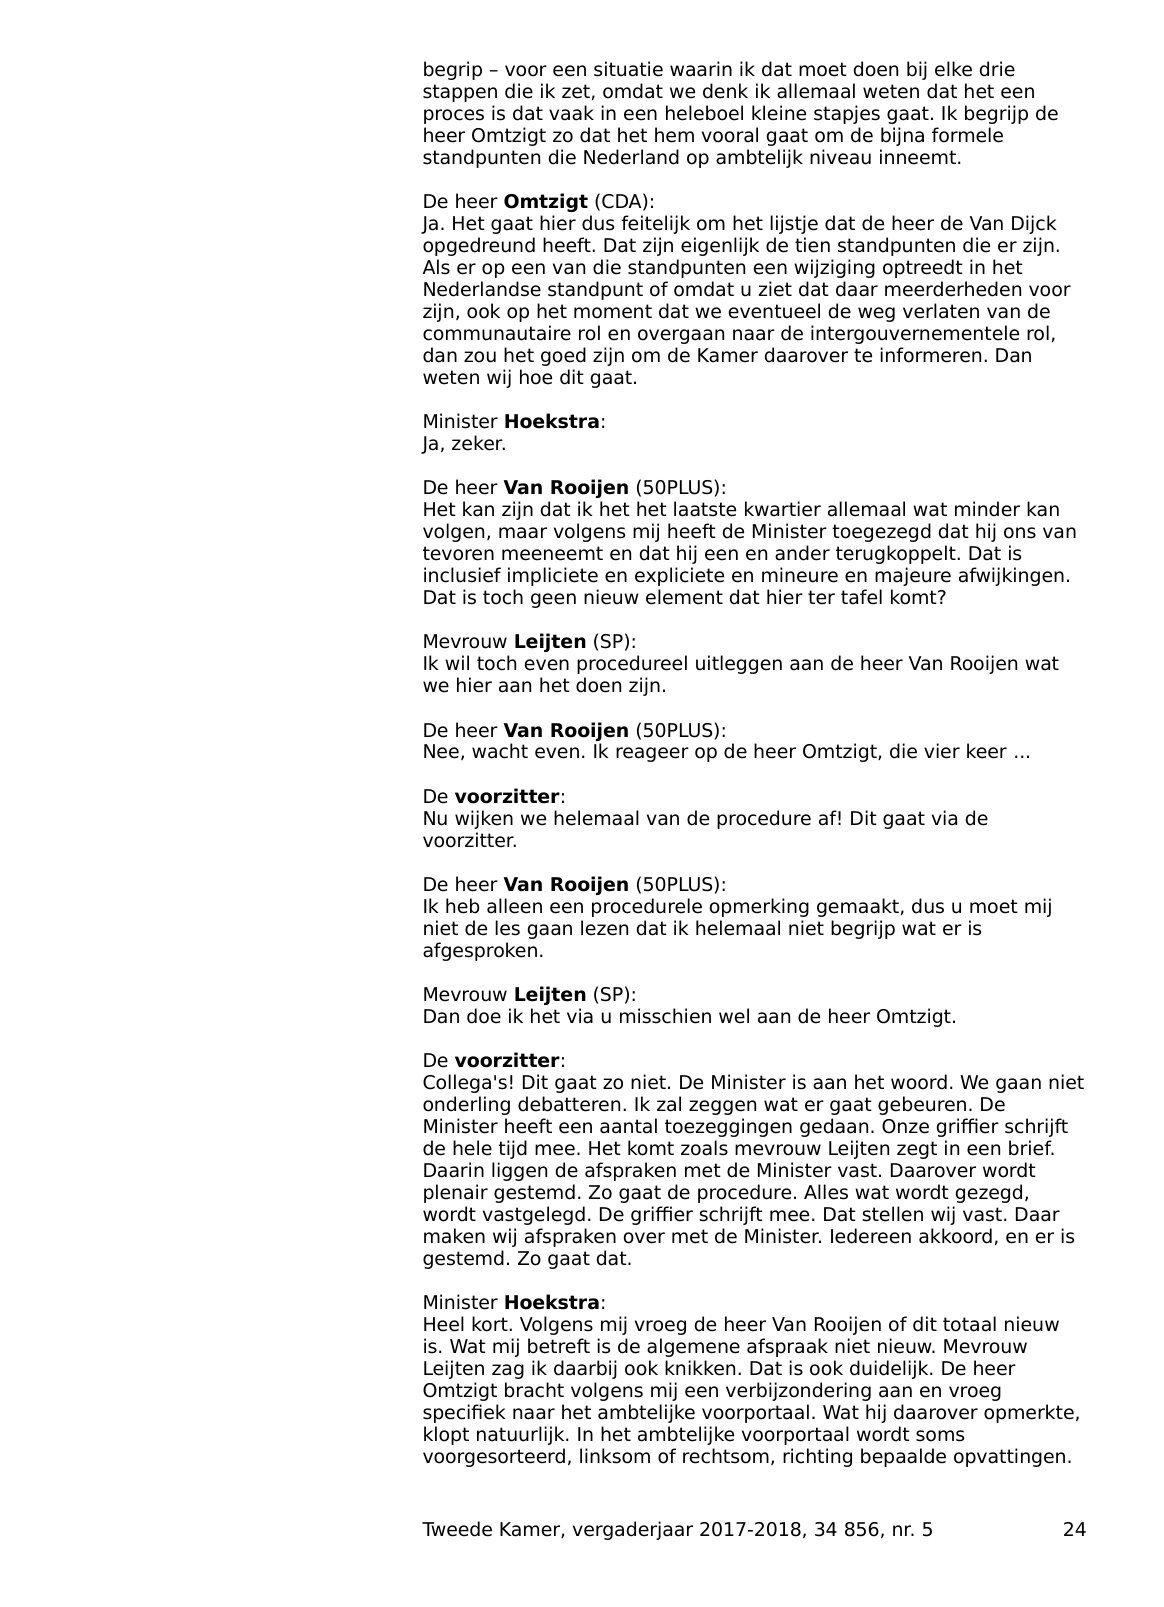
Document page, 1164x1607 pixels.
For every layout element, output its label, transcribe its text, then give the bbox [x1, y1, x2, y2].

text De voorzitter: [422, 1050, 1087, 1072]
text Dan doe ik het via u misschien wel aan de heer Omtzigt. [422, 1006, 1087, 1028]
text Heel kort. Volgens mij vroeg de heer Van Rooijen of dit totaal nieuw is. Wat mij betreft is de algemene afspraak niet nieuw. Mevrouw Leijten zag ik daarbij ook knikken. Dat is ook duidelijk. De heer Omtzigt bracht volgens mij een verbijzondering aan en vroeg specifiek naar het ambtelijke voorportaal. Wat hij daarover opmerkte, klopt natuurlijk. In het ambtelijke voorportaal wordt soms voorgesorteerd, linksom of rechtsom, richting bepaalde opvattingen. [422, 1314, 1087, 1468]
text Ja. Het gaat hier dus feitelijk om het lijstje dat de heer de Van Dijck opgedreund heeft. Dat zijn eigenlijk de tien standpunten die er zijn. Als er op een van die standpunten een wijziging optreedt in het Nederlandse standpunt of omdat u ziet dat daar meerderheden voor zijn, ook op het moment dat we eventueel de weg verlaten van de communautaire rol en overgaan naar de intergouvernementele rol, dan zou het goed zijn om de Kamer daarover te informeren. Dan weten wij hoe dit gaat. [422, 213, 1087, 389]
text Ja, zeker. [422, 433, 1087, 455]
text De heer Van Rooijen (50PLUS): [422, 719, 1087, 741]
text Mevrouw Leijten (SP): [422, 984, 1087, 1006]
text De heer Omtzigt (CDA): [422, 191, 1087, 213]
text Collega's! Dit gaat zo niet. De Minister is aan het woord. We gaan niet onderling debatteren. Ik zal zeggen wat er gaat gebeuren. De Minister heeft een aantal toezeggingen gedaan. Onze griffier schrijft de hele tijd mee. Het komt zoals mevrouw Leijten zegt in een brief. Daarin liggen de afspraken met de Minister vast. Daarover wordt plenair gestemd. Zo gaat de procedure. Alles wat wordt gezegd, wordt vastgelegd. De griffier schrijft mee. Dat stellen wij vast. Daar maken wij afspraken over met de Minister. Iedereen akkoord, en er is gestemd. Zo gaat dat. [422, 1072, 1087, 1270]
text De heer Van Rooijen (50PLUS): [422, 874, 1087, 896]
text Nu wijken we helemaal van de procedure af! Dit gaat via de voorzitter. [422, 808, 1087, 852]
text Minister Hoekstra: [422, 1292, 1087, 1314]
text De voorzitter: [422, 786, 1087, 808]
text De heer Van Rooijen (50PLUS): [422, 477, 1087, 499]
text Nee, wacht even. Ik reageer op de heer Omtzigt, die vier keer ... [422, 741, 1087, 763]
text Ik wil toch even procedureel uitleggen aan de heer Van Rooijen wat we hier aan het doen zijn. [422, 653, 1087, 697]
text Minister Hoekstra: [422, 411, 1087, 433]
text Het kan zijn dat ik het het laatste kwartier allemaal wat minder kan volgen, maar volgens mij heeft de Minister toegezegd dat hij ons van tevoren meeneemt en dat hij een en ander terugkoppelt. Dat is inclusief impliciete en expliciete en mineure en majeure afwijkingen. Dat is toch geen nieuw element dat hier ter tafel komt? [422, 499, 1087, 609]
text begrip – voor een situatie waarin ik dat moet doen bij elke drie stappen die ik zet, omdat we denk ik allemaal weten dat het een proces is dat vaak in een heleboel kleine stapjes gaat. Ik begrijp de heer Omtzigt zo dat het hem vooral gaat om de bijna formele standpunten die Nederland op ambtelijk niveau inneemt. [422, 59, 1087, 169]
text Mevrouw Leijten (SP): [422, 631, 1087, 653]
text Ik heb alleen een procedurele opmerking gemaakt, dus u moet mij niet de les gaan lezen dat ik helemaal niet begrijp wat er is afgesproken. [422, 896, 1087, 962]
